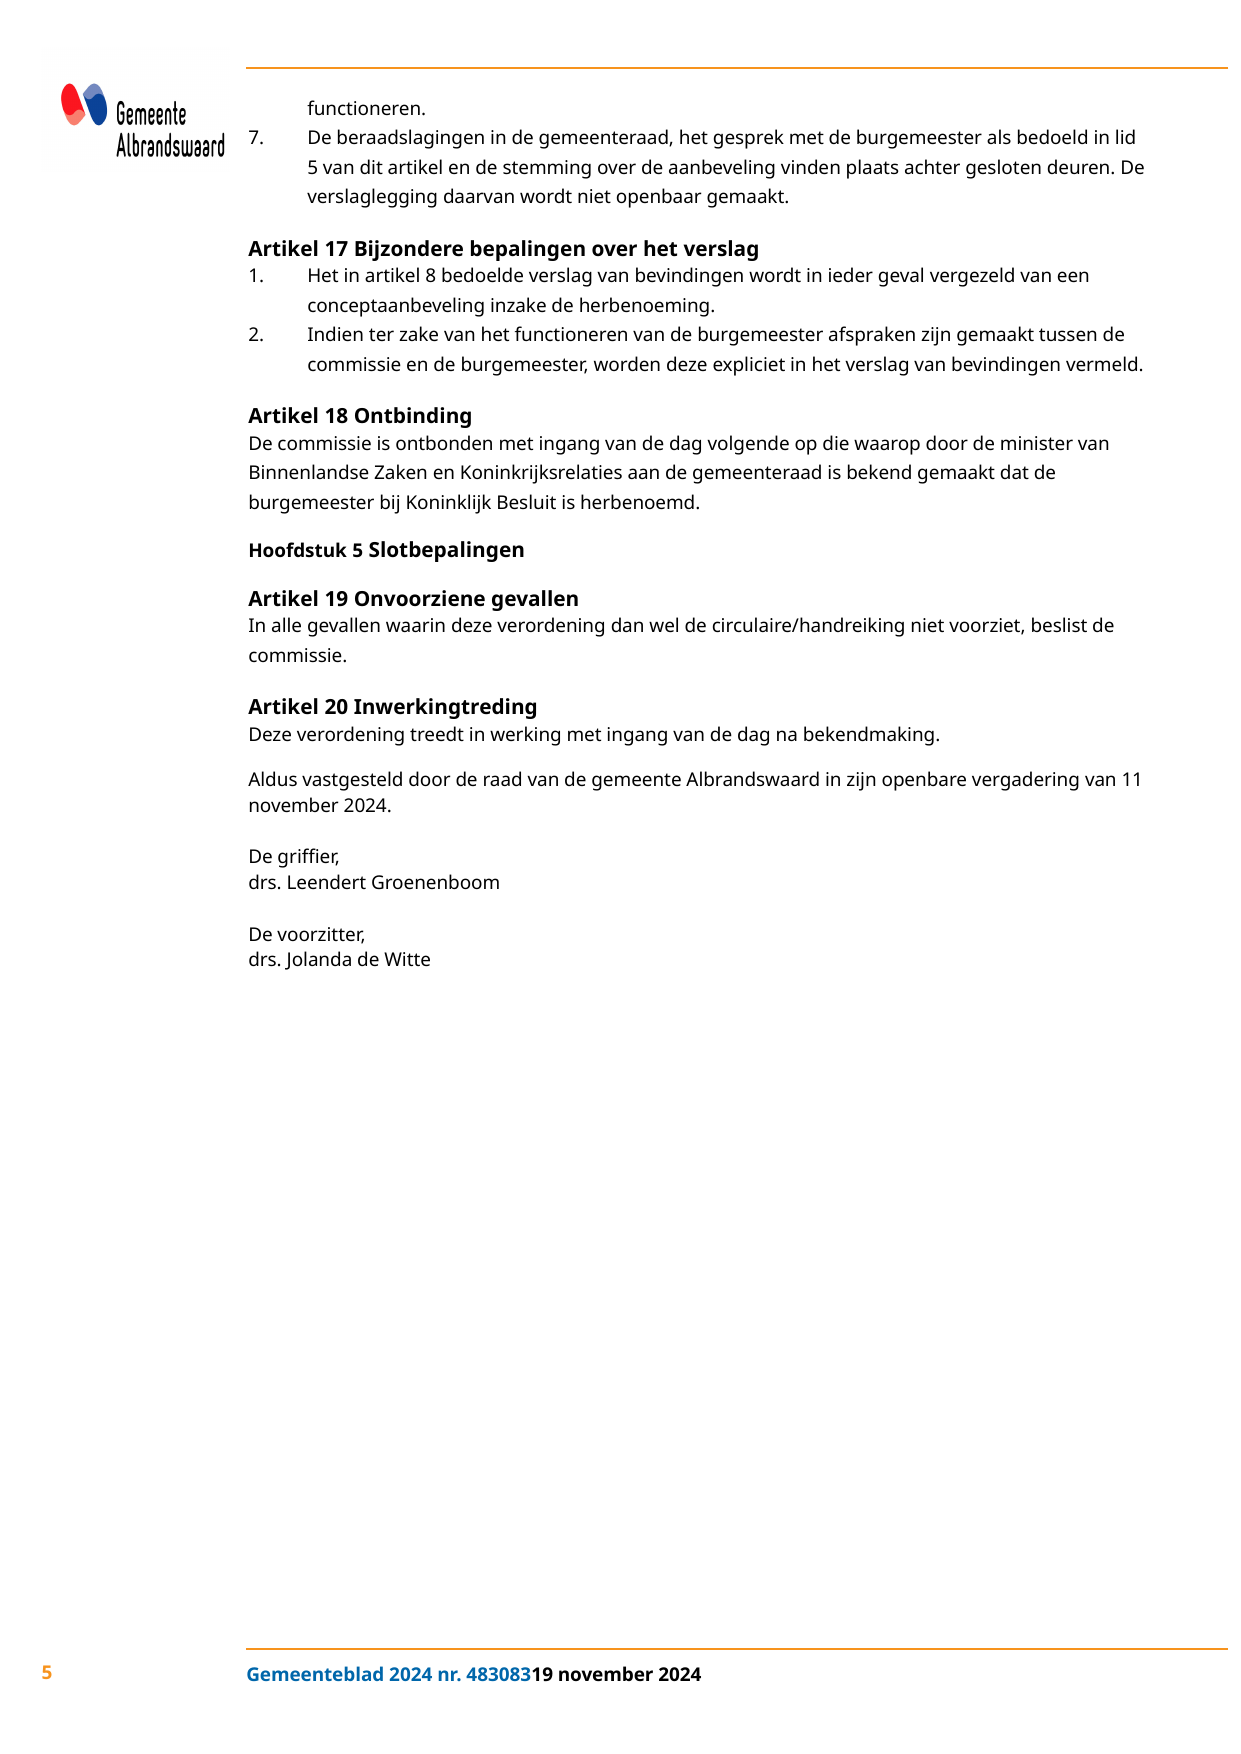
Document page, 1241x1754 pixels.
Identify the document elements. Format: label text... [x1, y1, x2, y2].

list Indien ter zake van het functioneren van de burgemeester afspraken zijn gemaakt tussen de commissie en de burgemeester, worden deze expliciet in het verslag van bevindingen vermeld. [248, 322, 1152, 377]
list De beraadslagingen in de gemeenteraad, het gesprek met de burgemeester als bedoeld in lid 5 van dit artikel en de stemming over de aanbeveling vinden plaats achter gesloten deuren. De verslaglegging daarvan wordt niet openbaar gemaakt. [248, 124, 1152, 209]
text De commissie is ontbonden met ingang van de dag volgende op die waarop door de minister van Binnenlandse Zaken en Koninkrijksrelaties aan de gemeenteraad is bekend gemaakt dat de burgemeester bij Koninklijk Besluit is herbenoemd. [248, 430, 1152, 515]
text Deze verordening treedt in werking met ingang van de dag na bekendmaking. [248, 721, 1152, 747]
text drs. Jolanda de Witte [248, 947, 1152, 972]
list Het in artikel 8 bedoelde verslag van bevindingen wordt in ieder geval vergezeld van een conceptaanbeveling inzake de herbenoeming. [248, 262, 1152, 318]
text De voorzitter, [248, 921, 1152, 947]
text Aldus vastgesteld door de raad van de gemeente Albrandswaard in zijn openbare vergadering van 11 november 2024. [248, 767, 1152, 818]
text drs. Leendert Groenenboom [248, 869, 1152, 895]
text Artikel 19 Onvoorziene gevallen [248, 584, 1152, 612]
text Artikel 18 Ontbinding [248, 402, 1152, 430]
text Artikel 17 Bijzondere bepalingen over het verslag [248, 234, 1152, 262]
picture [41, 47, 231, 172]
text Artikel 20 Inwerkingtreding [248, 692, 1152, 721]
list functioneren. [248, 95, 1152, 121]
text In alle gevallen waarin deze verordening dan wel de circulaire/handreiking niet voorziet, beslist de commissie. [248, 612, 1152, 668]
text De griffier, [248, 844, 1152, 869]
text Hoofdstuk 5 Slotbepalingen [248, 535, 1152, 563]
